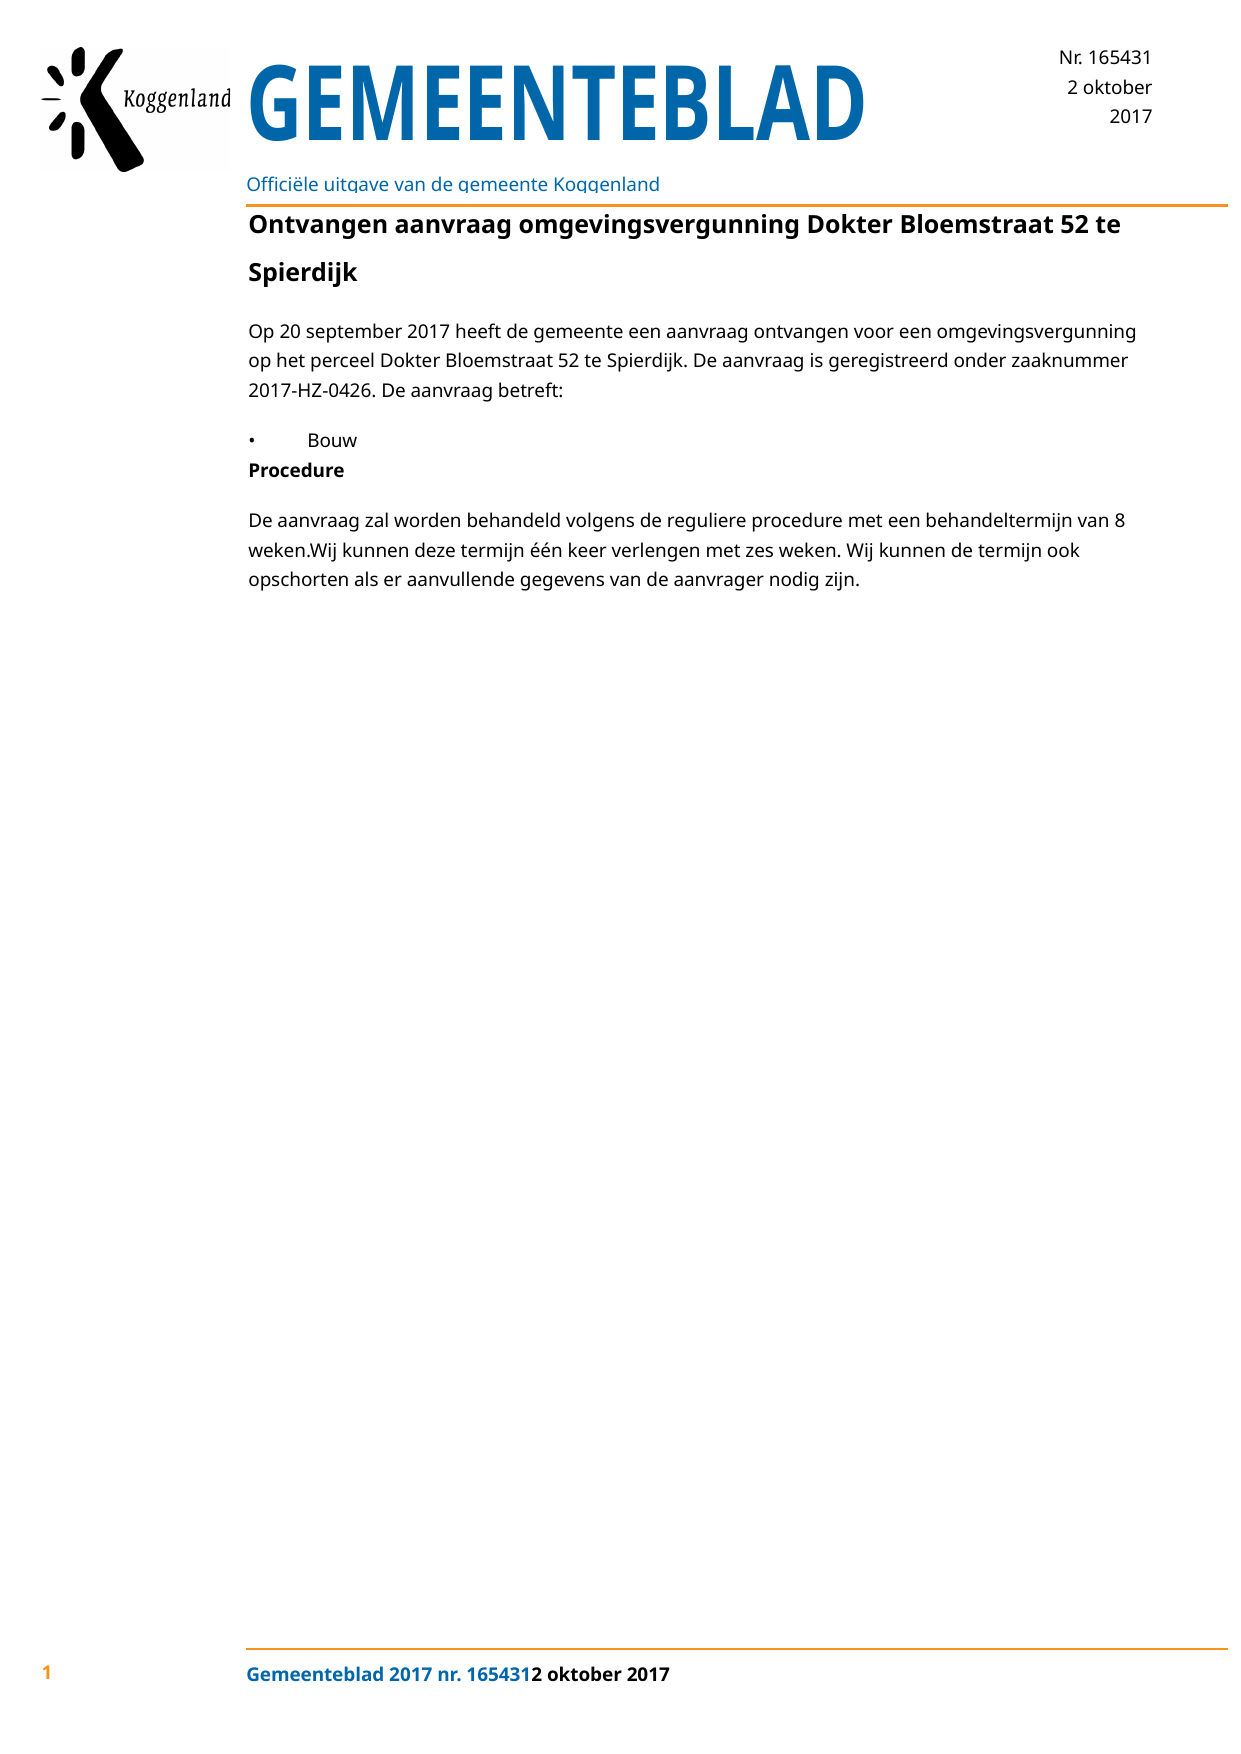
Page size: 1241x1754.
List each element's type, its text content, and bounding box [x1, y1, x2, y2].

text Procedure [248, 457, 1152, 483]
text Ontvangen aanvraag omgevingsvergunning Dokter Bloemstraat 52 te Spierdijk [248, 207, 1152, 288]
list Bouw [248, 427, 1152, 453]
text De aanvraag zal worden behandeld volgens de reguliere procedure met een behandeltermijn van 8 weken.Wij kunnen deze termijn één keer verlengen met zes weken. Wij kunnen de termijn ook opschorten als er aanvullende gegevens van de aanvrager nodig zijn. [248, 507, 1152, 592]
picture [41, 47, 231, 172]
text Op 20 september 2017 heeft de gemeente een aanvraag ontvangen voor een omgevingsvergunning op het perceel Dokter Bloemstraat 52 te Spierdijk. De aanvraag is geregistreerd onder zaaknummer 2017-HZ-0426. De aanvraag betreft: [248, 318, 1152, 403]
